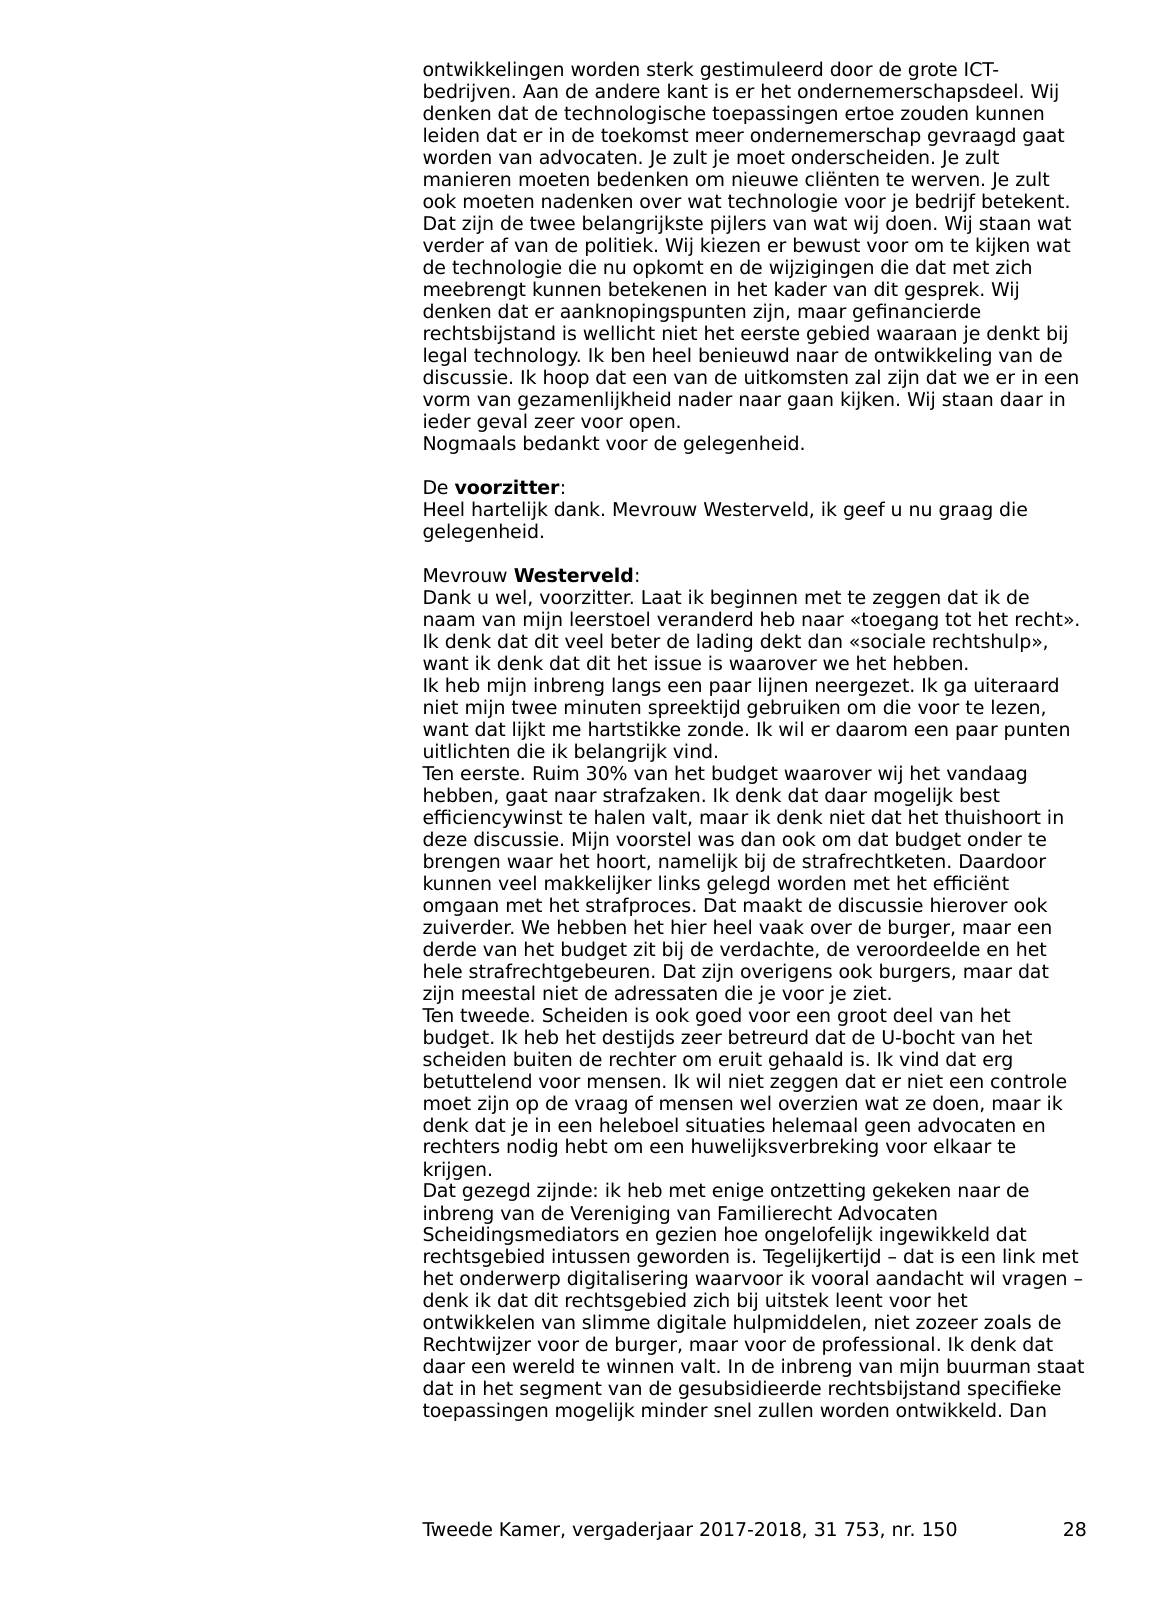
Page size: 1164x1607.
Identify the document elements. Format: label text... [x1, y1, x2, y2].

text Dat zijn de twee belangrijkste pijlers van wat wij doen. Wij staan wat verder af van de politiek. Wij kiezen er bewust voor om te kijken wat de technologie die nu opkomt en de wijzigingen die dat met zich meebrengt kunnen betekenen in het kader van dit gesprek. Wij denken dat er aanknopingspunten zijn, maar gefinancierde rechtsbijstand is wellicht niet het eerste gebied waaraan je denkt bij legal technology. Ik ben heel benieuwd naar de ontwikkeling van de discussie. Ik hoop dat een van de uitkomsten zal zijn dat we er in een vorm van gezamenlijkheid nader naar gaan kijken. Wij staan daar in ieder geval zeer voor open. [422, 213, 1087, 433]
text Heel hartelijk dank. Mevrouw Westerveld, ik geef u nu graag die gelegenheid. [422, 499, 1087, 543]
text Dank u wel, voorzitter. Laat ik beginnen met te zeggen dat ik de naam van mijn leerstoel veranderd heb naar «toegang tot het recht». Ik denk dat dit veel beter de lading dekt dan «sociale rechtshulp», want ik denk dat dit het issue is waarover we het hebben. [422, 587, 1087, 675]
text Ten eerste. Ruim 30% van het budget waarover wij het vandaag hebben, gaat naar strafzaken. Ik denk dat daar mogelijk best efficiencywinst te halen valt, maar ik denk niet dat het thuishoort in deze discussie. Mijn voorstel was dan ook om dat budget onder te brengen waar het hoort, namelijk bij de strafrechtketen. Daardoor kunnen veel makkelijker links gelegd worden met het efficiënt omgaan met het strafproces. Dat maakt de discussie hierover ook zuiverder. We hebben het hier heel vaak over de burger, maar een derde van het budget zit bij de verdachte, de veroordeelde en het hele strafrechtgebeuren. Dat zijn overigens ook burgers, maar dat zijn meestal niet de adressaten die je voor je ziet. [422, 763, 1087, 1004]
text Mevrouw Westerveld: [422, 565, 1087, 587]
text ontwikkelingen worden sterk gestimuleerd door de grote ICT-bedrijven. Aan de andere kant is er het ondernemerschapsdeel. Wij denken dat de technologische toepassingen ertoe zouden kunnen leiden dat er in de toekomst meer ondernemerschap gevraagd gaat worden van advocaten. Je zult je moet onderscheiden. Je zult manieren moeten bedenken om nieuwe cliënten te werven. Je zult ook moeten nadenken over wat technologie voor je bedrijf betekent. [422, 59, 1087, 213]
text De voorzitter: [422, 477, 1087, 499]
text Nogmaals bedankt voor de gelegenheid. [422, 433, 1087, 455]
text Ik heb mijn inbreng langs een paar lijnen neergezet. Ik ga uiteraard niet mijn twee minuten spreektijd gebruiken om die voor te lezen, want dat lijkt me hartstikke zonde. Ik wil er daarom een paar punten uitlichten die ik belangrijk vind. [422, 675, 1087, 763]
text Dat gezegd zijnde: ik heb met enige ontzetting gekeken naar de inbreng van de Vereniging van Familierecht Advocaten Scheidingsmediators en gezien hoe ongelofelijk ingewikkeld dat rechtsgebied intussen geworden is. Tegelijkertijd – dat is een link met het onderwerp digitalisering waarvoor ik vooral aandacht wil vragen – denk ik dat dit rechtsgebied zich bij uitstek leent voor het ontwikkelen van slimme digitale hulpmiddelen, niet zozeer zoals de Rechtwijzer voor de burger, maar voor de professional. Ik denk dat daar een wereld te winnen valt. In de inbreng van mijn buurman staat dat in het segment van de gesubsidieerde rechtsbijstand specifieke toepassingen mogelijk minder snel zullen worden ontwikkeld. Dan [422, 1180, 1087, 1422]
text Ten tweede. Scheiden is ook goed voor een groot deel van het budget. Ik heb het destijds zeer betreurd dat de U-bocht van het scheiden buiten de rechter om eruit gehaald is. Ik vind dat erg betuttelend voor mensen. Ik wil niet zeggen dat er niet een controle moet zijn op de vraag of mensen wel overzien wat ze doen, maar ik denk dat je in een heleboel situaties helemaal geen advocaten en rechters nodig hebt om een huwelijksverbreking voor elkaar te krijgen. [422, 1004, 1087, 1180]
